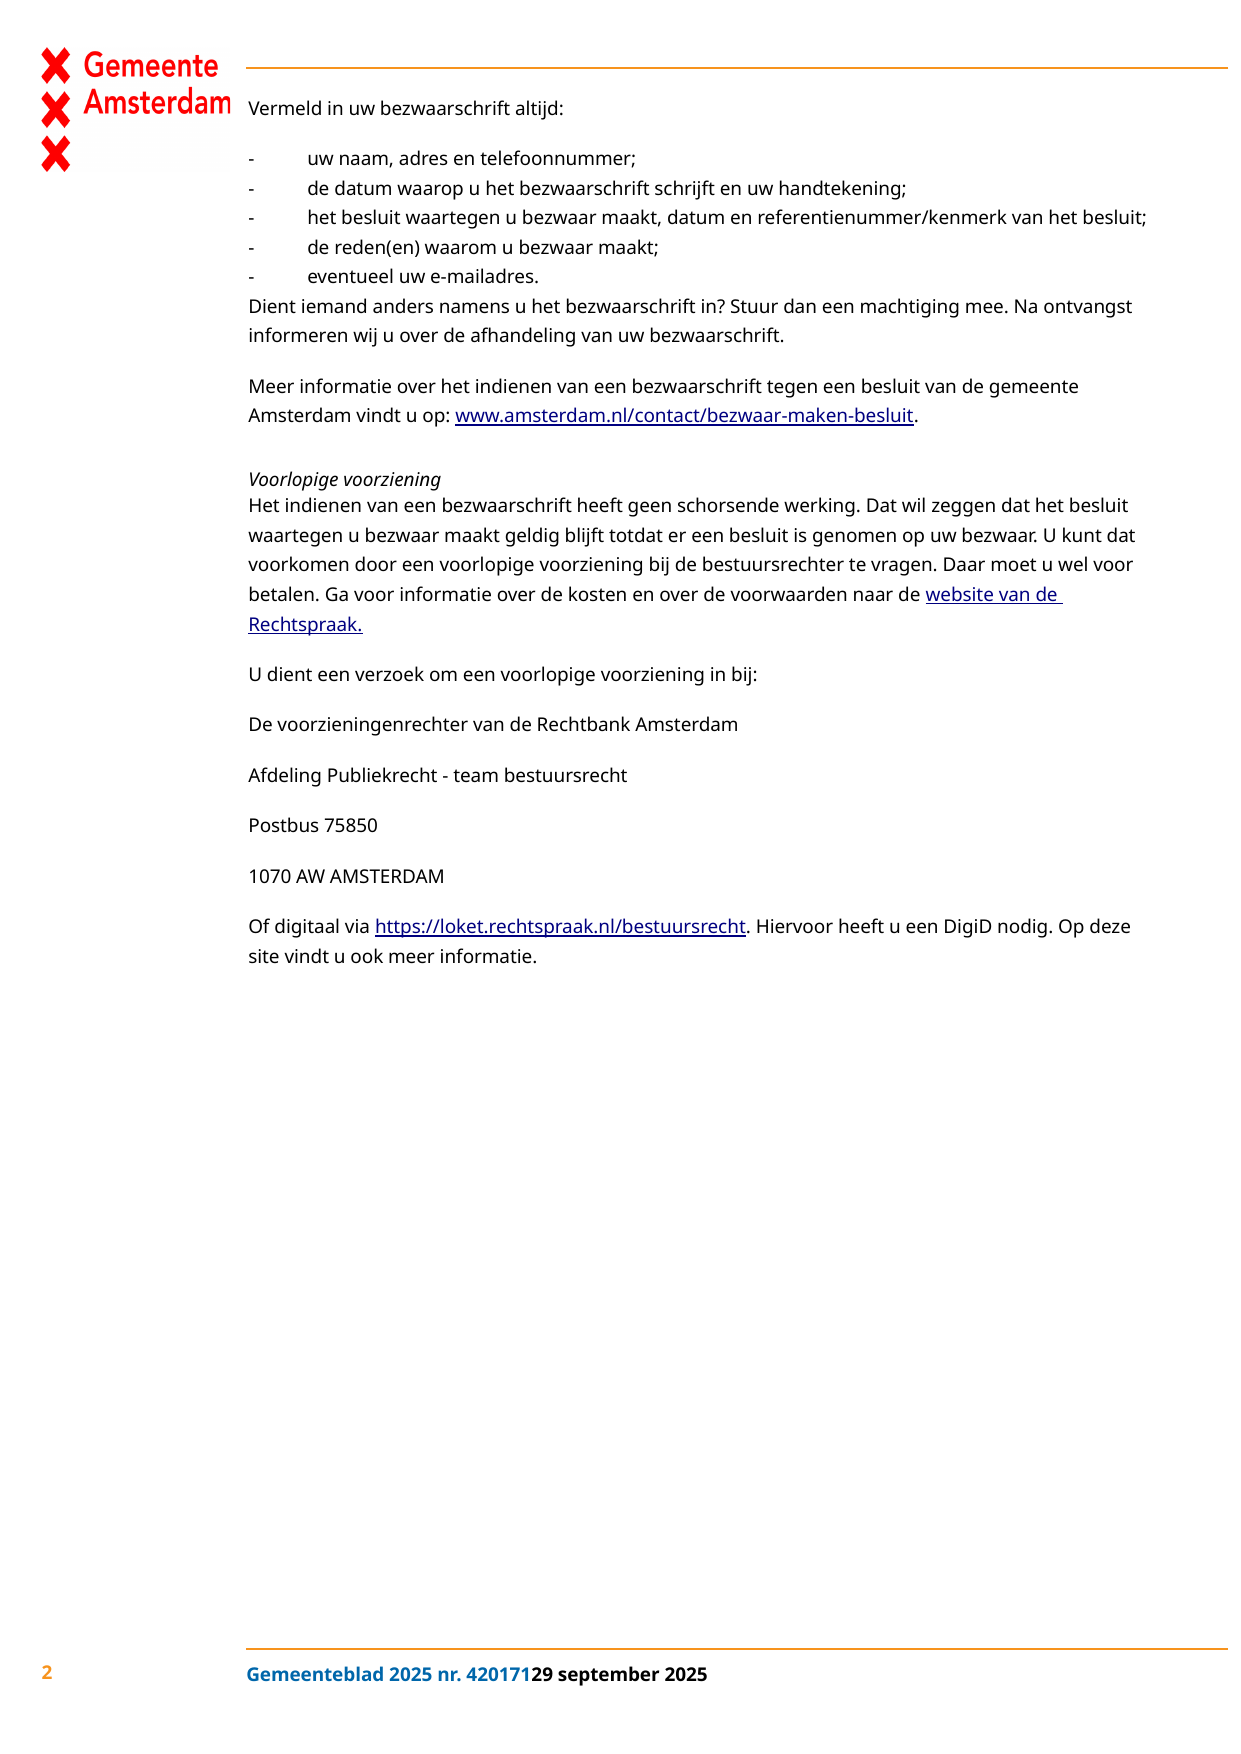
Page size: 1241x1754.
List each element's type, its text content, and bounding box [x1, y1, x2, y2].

text Dient iemand anders namens u het bezwaarschrift in? Stuur dan een machtiging mee. Na ontvangst informeren wij u over de afhandeling van uw bezwaarschrift. [248, 293, 1152, 348]
list eventueel uw e-mailadres. [248, 263, 1152, 289]
list de reden(en) waarom u bezwaar maakt; [248, 234, 1152, 260]
picture [41, 47, 231, 172]
text De voorzieningenrechter van de Rechtbank Amsterdam [248, 712, 1152, 737]
text Postbus 75850 [248, 812, 1152, 838]
text Het indienen van een bezwaarschrift heeft geen schorsende werking. Dat wil zeggen dat het besluit waartegen u bezwaar maakt geldig blijft totdat er een besluit is genomen op uw bezwaar. U kunt dat voorkomen door een voorlopige voorziening bij de bestuursrechter te vragen. Daar moet u wel voor betalen. Ga voor informatie over de kosten en over de voorwaarden naar de website van de Rechtspraak. [248, 492, 1152, 636]
list de datum waarop u het bezwaarschrift schrijft en uw handtekening; [248, 175, 1152, 201]
text Voorlopige voorziening [248, 467, 1152, 492]
text 1070 AW AMSTERDAM [248, 863, 1152, 888]
text Vermeld in uw bezwaarschrift altijd: [248, 95, 1152, 121]
text Afdeling Publiekrecht - team bestuursrecht [248, 762, 1152, 788]
text U dient een verzoek om een voorlopige voorziening in bij: [248, 661, 1152, 687]
list uw naam, adres en telefoonnummer; [248, 145, 1152, 171]
text Of digitaal via https://loket.rechtspraak.nl/bestuursrecht. Hiervoor heeft u een DigiD nodig. Op deze site vindt u ook meer informatie. [248, 913, 1152, 968]
text Meer informatie over het indienen van een bezwaarschrift tegen een besluit van de gemeente Amsterdam vindt u op: www.amsterdam.nl/contact/bezwaar-maken-besluit. [248, 373, 1152, 428]
list het besluit waartegen u bezwaar maakt, datum en referentienummer/kenmerk van het besluit; [248, 204, 1152, 230]
